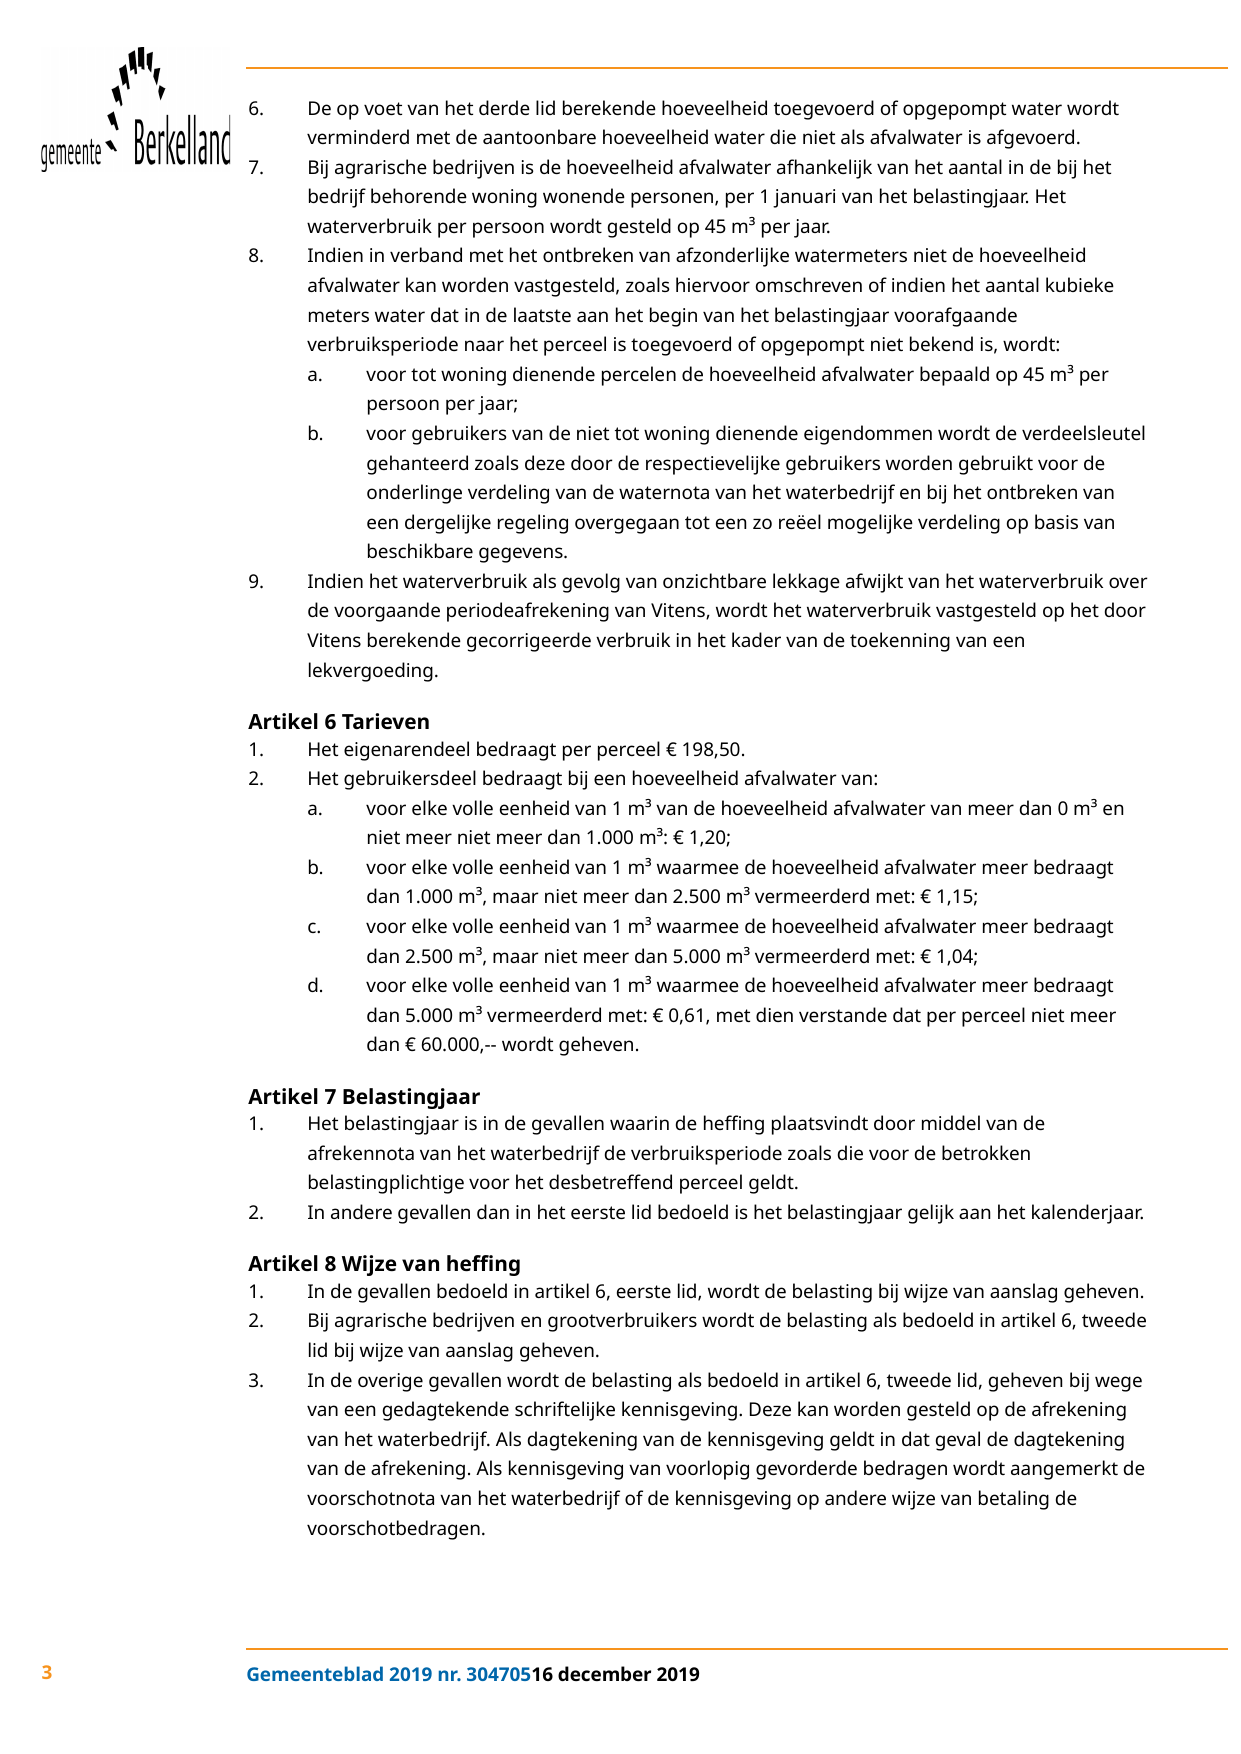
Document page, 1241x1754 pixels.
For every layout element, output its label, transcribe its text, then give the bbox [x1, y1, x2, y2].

list voor elke volle eenheid van 1 m³ waarmee de hoeveelheid afvalwater meer bedraagt dan 1.000 m³, maar niet meer dan 2.500 m³ vermeerderd met: € 1,15; [307, 854, 1152, 909]
list voor tot woning dienende percelen de hoeveelheid afvalwater bepaald op 45 m³ per persoon per jaar; [307, 361, 1152, 416]
list De op voet van het derde lid berekende hoeveelheid toegevoerd of opgepompt water wordt verminderd met de aantoonbare hoeveelheid water die niet als afvalwater is afgevoerd. [248, 95, 1152, 150]
list In de gevallen bedoeld in artikel 6, eerste lid, wordt de belasting bij wijze van aanslag geheven. [248, 1278, 1152, 1304]
text Artikel 7 Belastingjaar [248, 1082, 1152, 1110]
list Indien het waterverbruik als gevolg van onzichtbare lekkage afwijkt van het waterverbruik over de voorgaande periodeafrekening van Vitens, wordt het waterverbruik vastgesteld op het door Vitens berekende gecorrigeerde verbruik in het kader van de toekenning van een lekvergoeding. [248, 568, 1152, 683]
picture [41, 47, 231, 172]
list Het belastingjaar is in de gevallen waarin de heffing plaatsvindt door middel van de afrekennota van het waterbedrijf de verbruiksperiode zoals die voor de betrokken belastingplichtige voor het desbetreffend perceel geldt. [248, 1110, 1152, 1195]
list voor elke volle eenheid van 1 m³ waarmee de hoeveelheid afvalwater meer bedraagt dan 5.000 m³ vermeerderd met: € 0,61, met dien verstande dat per perceel niet meer dan € 60.000,-- wordt geheven. [307, 972, 1152, 1057]
list Bij agrarische bedrijven en grootverbruikers wordt de belasting als bedoeld in artikel 6, tweede lid bij wijze van aanslag geheven. [248, 1308, 1152, 1363]
list Bij agrarische bedrijven is de hoeveelheid afvalwater afhankelijk van het aantal in de bij het bedrijf behorende woning wonende personen, per 1 januari van het belastingjaar. Het waterverbruik per persoon wordt gesteld op 45 m³ per jaar. [248, 154, 1152, 239]
list Het eigenarendeel bedraagt per perceel € 198,50. [248, 736, 1152, 761]
list Indien in verband met het ontbreken van afzonderlijke watermeters niet de hoeveelheid afvalwater kan worden vastgesteld, zoals hiervoor omschreven of indien het aantal kubieke meters water dat in de laatste aan het begin van het belastingjaar voorafgaande verbruiksperiode naar het perceel is toegevoerd of opgepompt niet bekend is, wordt: [248, 243, 1152, 357]
list voor elke volle eenheid van 1 m³ van de hoeveelheid afvalwater van meer dan 0 m³ en niet meer niet meer dan 1.000 m³: € 1,20; [307, 795, 1152, 850]
text Artikel 6 Tarieven [248, 707, 1152, 736]
list In de overige gevallen wordt de belasting als bedoeld in artikel 6, tweede lid, geheven bij wege van een gedagtekende schriftelijke kennisgeving. Deze kan worden gesteld op de afrekening van het waterbedrijf. Als dagtekening van de kennisgeving geldt in dat geval de dagtekening van de afrekening. Als kennisgeving van voorlopig gevorderde bedragen wordt aangemerkt de voorschotnota van het waterbedrijf of de kennisgeving op andere wijze van betaling de voorschotbedragen. [248, 1367, 1152, 1540]
list voor elke volle eenheid van 1 m³ waarmee de hoeveelheid afvalwater meer bedraagt dan 2.500 m³, maar niet meer dan 5.000 m³ vermeerderd met: € 1,04; [307, 913, 1152, 968]
list voor gebruikers van de niet tot woning dienende eigendommen wordt de verdeelsleutel gehanteerd zoals deze door de respectievelijke gebruikers worden gebruikt voor de onderlinge verdeling van de waternota van het waterbedrijf en bij het ontbreken van een dergelijke regeling overgegaan tot een zo reëel mogelijke verdeling op basis van beschikbare gegevens. [307, 420, 1152, 564]
text Artikel 8 Wijze van heffing [248, 1249, 1152, 1278]
list Het gebruikersdeel bedraagt bij een hoeveelheid afvalwater van: [248, 765, 1152, 791]
list In andere gevallen dan in het eerste lid bedoeld is het belastingjaar gelijk aan het kalenderjaar. [248, 1199, 1152, 1225]
